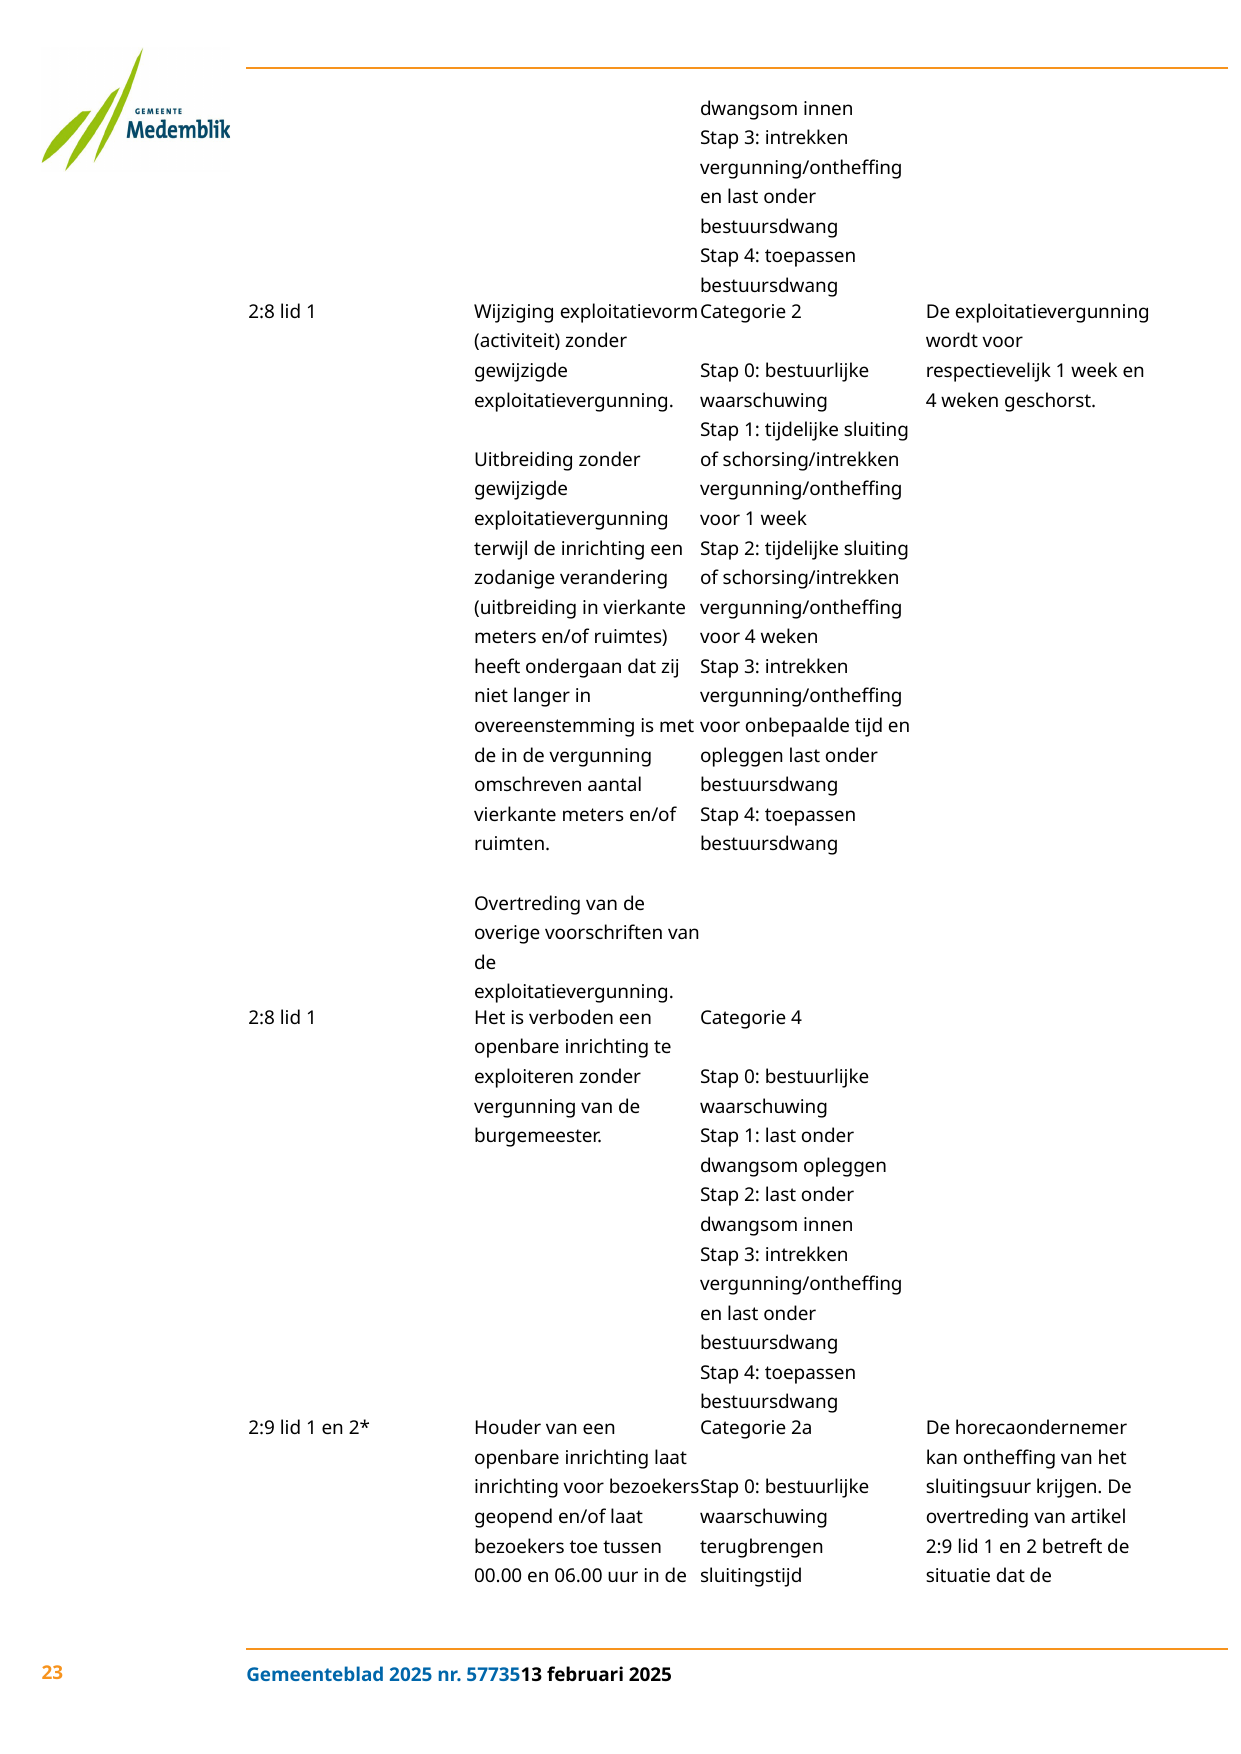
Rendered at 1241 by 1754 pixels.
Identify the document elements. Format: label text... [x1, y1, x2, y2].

table_cell Het is verboden een openbare inrichting te exploiteren zonder vergunning van de burgemeester. [474, 1004, 700, 1414]
table_cell Categorie 4 Stap 0: bestuurlijke waarschuwing Stap 1: last onder dwangsom opleggen Stap 2: last onder dwangsom innen Stap 3: intrekken vergunning/ontheffing en last onder bestuursdwang Stap 4: toepassen bestuursdwang [700, 1004, 926, 1414]
table_cell De horecaondernemer kan ontheffing van het sluitingsuur krijgen. De overtreding van artikel 2:9 lid 1 en 2 betreft de situatie dat de [926, 1415, 1152, 1588]
table_cell [248, 95, 474, 298]
table_cell 2:8 lid 1 [248, 1004, 474, 1414]
table_cell [926, 95, 1152, 298]
table_cell Categorie 2a Stap 0: bestuurlijke waarschuwing terugbrengen sluitingstijd [700, 1415, 926, 1588]
picture [41, 47, 231, 172]
table_cell 2:9 lid 1 en 2* [248, 1415, 474, 1588]
table_cell 2:8 lid 1 [248, 298, 474, 1004]
table_cell De exploitatievergunning wordt voor respectievelijk 1 week en 4 weken geschorst. [926, 298, 1152, 1004]
table_cell [926, 1004, 1152, 1414]
table_cell Categorie 2 Stap 0: bestuurlijke waarschuwing Stap 1: tijdelijke sluiting of schorsing/intrekken vergunning/ontheffing voor 1 week Stap 2: tijdelijke sluiting of schorsing/intrekken vergunning/ontheffing voor 4 weken Stap 3: intrekken vergunning/ontheffing voor onbepaalde tijd en opleggen last onder bestuursdwang Stap 4: toepassen bestuursdwang [700, 298, 926, 1004]
table_cell Houder van een openbare inrichting laat inrichting voor bezoekers geopend en/of laat bezoekers toe tussen 00.00 en 06.00 uur in de [474, 1415, 700, 1588]
table_cell dwangsom innen Stap 3: intrekken vergunning/ontheffing en last onder bestuursdwang Stap 4: toepassen bestuursdwang [700, 95, 926, 298]
table_cell Wijziging exploitatievorm (activiteit) zonder gewijzigde exploitatievergunning. Uitbreiding zonder gewijzigde exploitatievergunning terwijl de inrichting een zodanige verandering (uitbreiding in vierkante meters en/of ruimtes) heeft ondergaan dat zij niet langer in overeenstemming is met de in de vergunning omschreven aantal vierkante meters en/of ruimten. Overtreding van de overige voorschriften van de exploitatievergunning. [474, 298, 700, 1004]
table_cell [474, 95, 700, 298]
